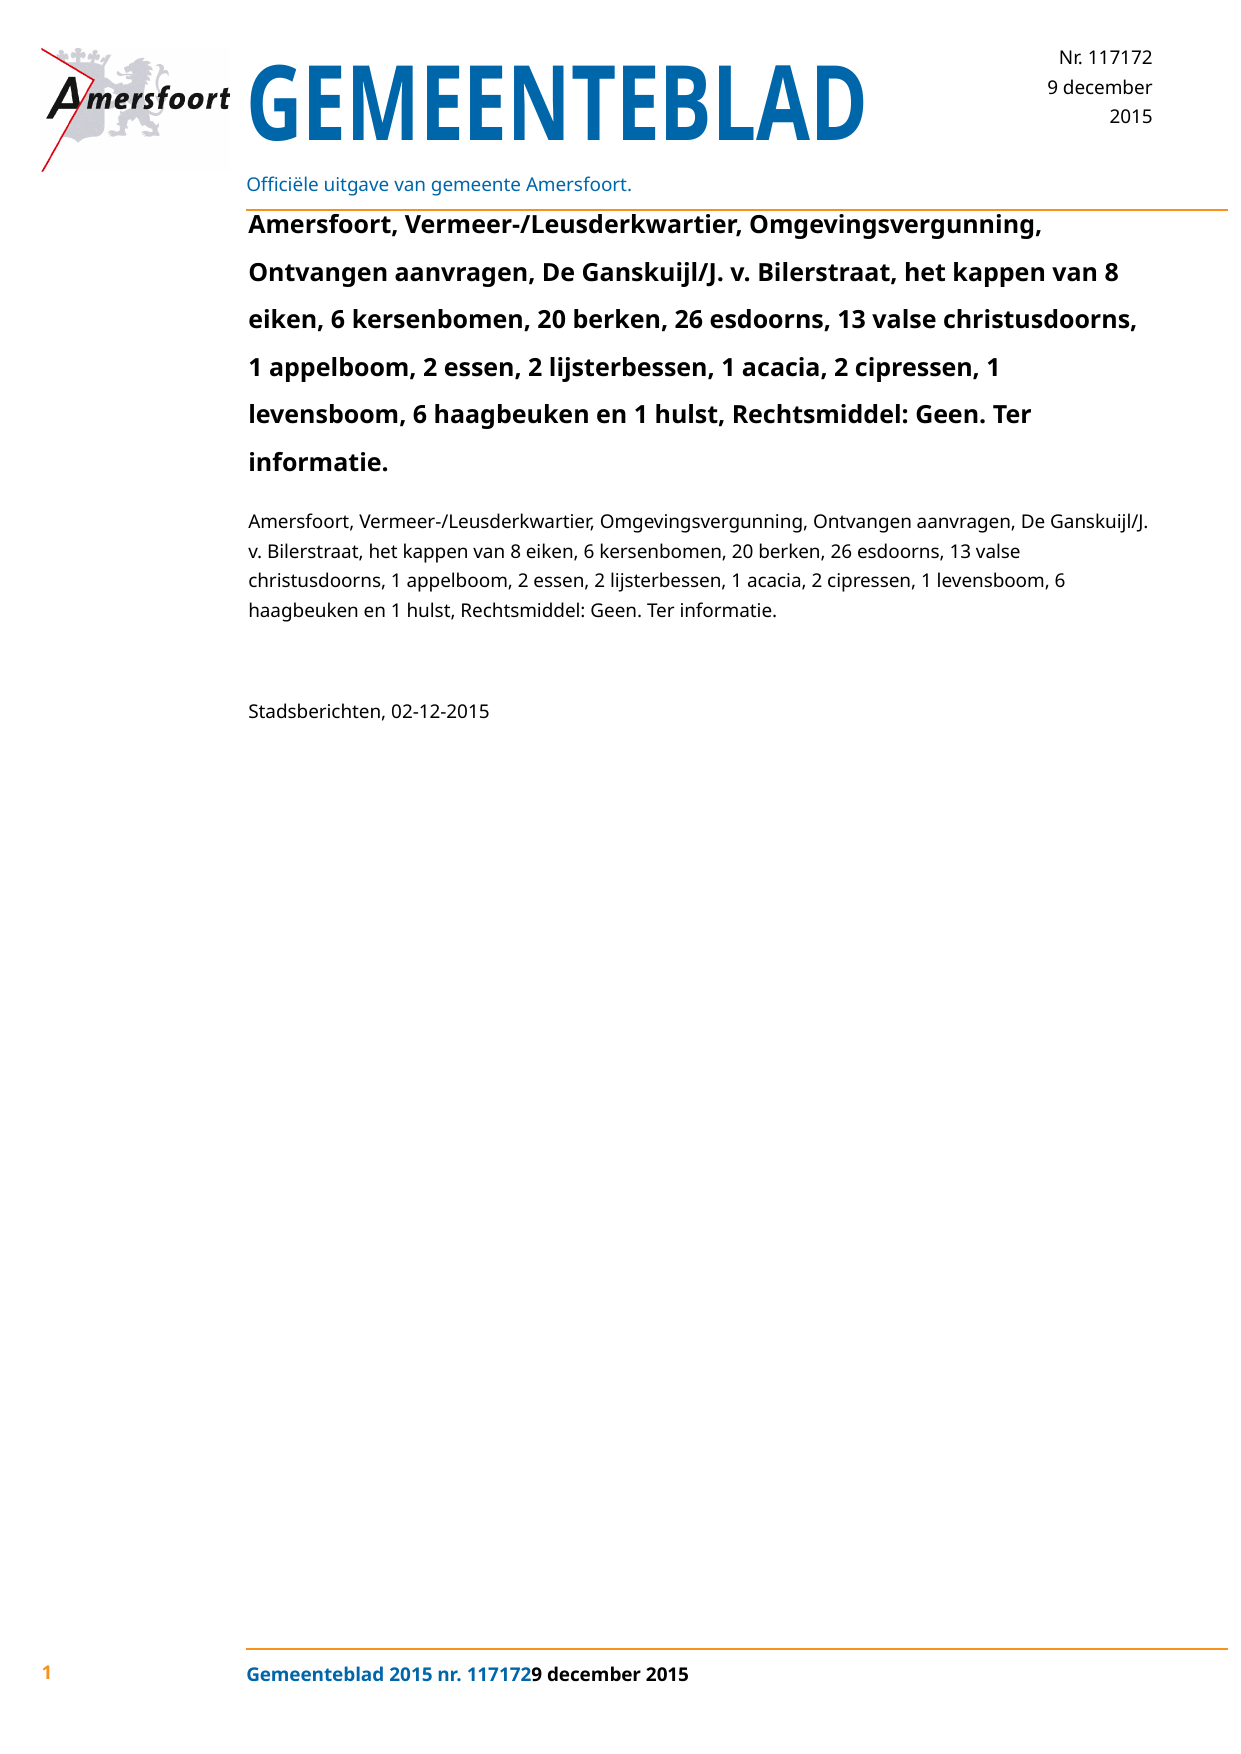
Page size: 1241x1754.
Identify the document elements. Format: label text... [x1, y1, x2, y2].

text Stadsberichten, 02-12-2015 [248, 698, 1152, 724]
picture [41, 47, 231, 172]
text Amersfoort, Vermeer-/Leusderkwartier, Omgevingsvergunning, Ontvangen aanvragen, De Ganskuijl/J. v. Bilerstraat, het kappen van 8 eiken, 6 kersenbomen, 20 berken, 26 esdoorns, 13 valse christusdoorns, 1 appelboom, 2 essen, 2 lijsterbessen, 1 acacia, 2 cipressen, 1 levensboom, 6 haagbeuken en 1 hulst, Rechtsmiddel: Geen. Ter informatie. [248, 211, 1152, 479]
text Amersfoort, Vermeer-/Leusderkwartier, Omgevingsvergunning, Ontvangen aanvragen, De Ganskuijl/J. v. Bilerstraat, het kappen van 8 eiken, 6 kersenbomen, 20 berken, 26 esdoorns, 13 valse christusdoorns, 1 appelboom, 2 essen, 2 lijsterbessen, 1 acacia, 2 cipressen, 1 levensboom, 6 haagbeuken en 1 hulst, Rechtsmiddel: Geen. Ter informatie. [248, 508, 1152, 623]
